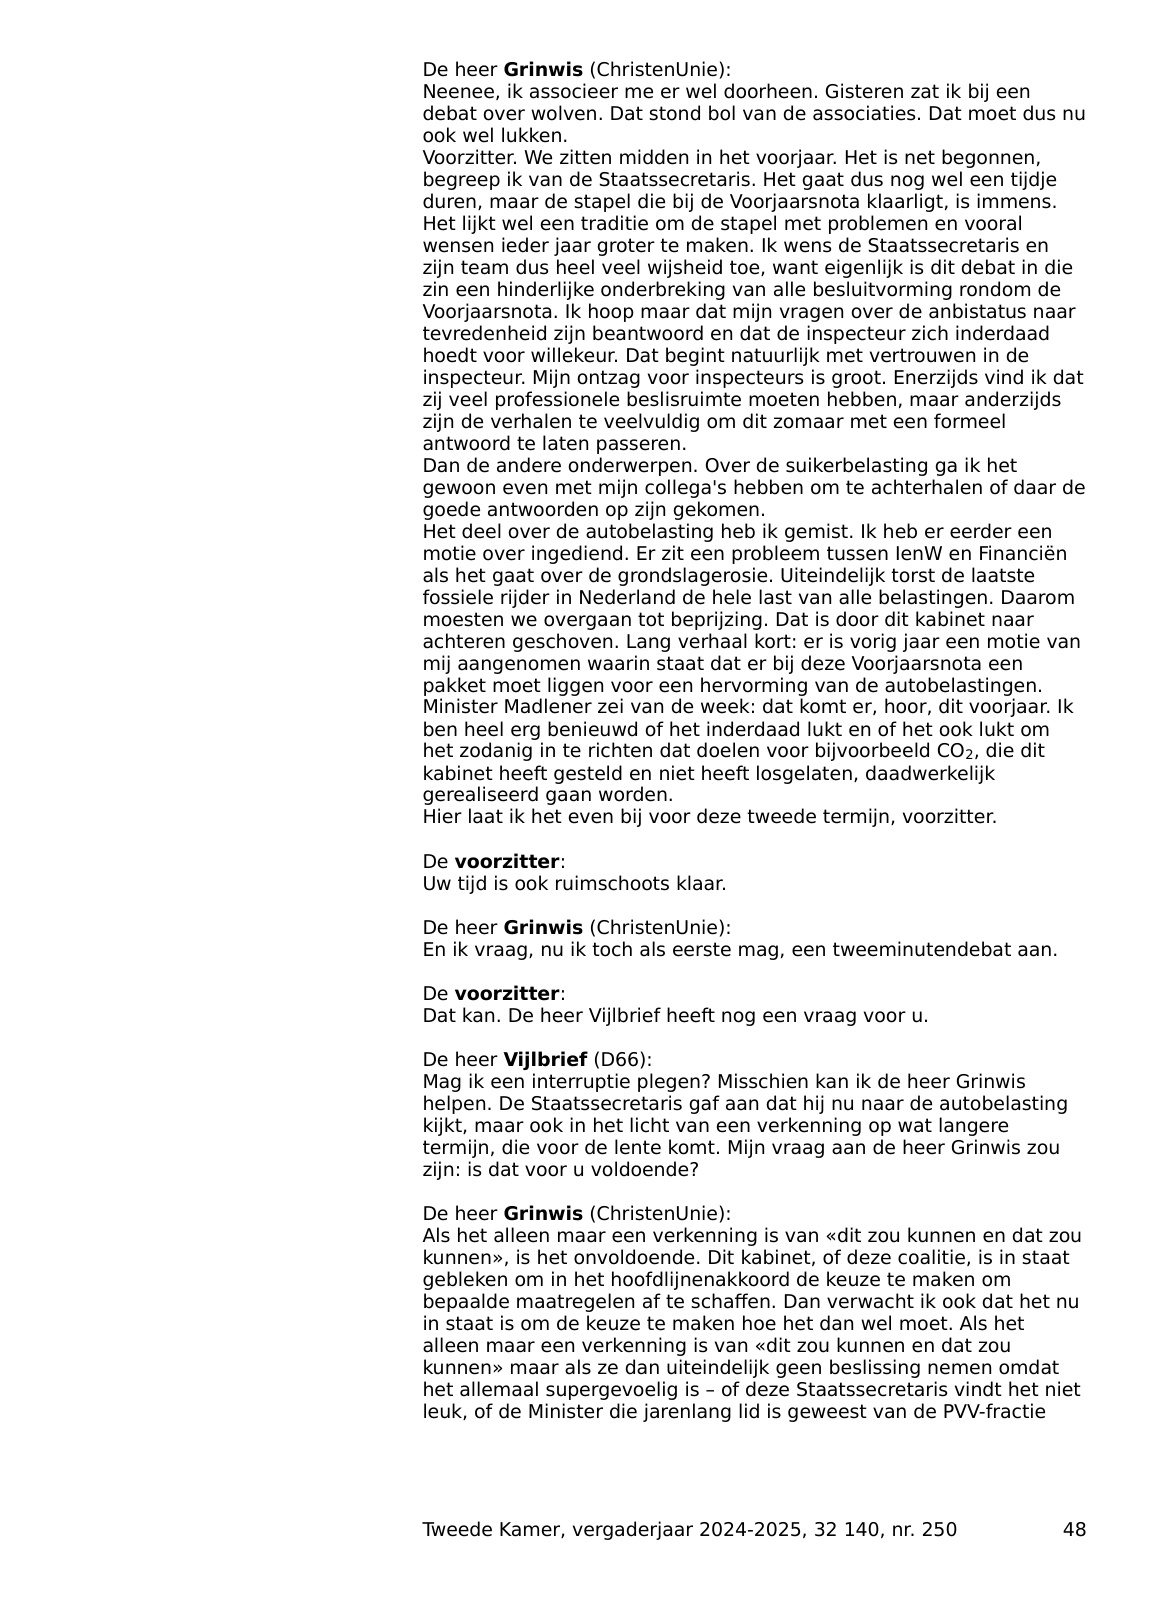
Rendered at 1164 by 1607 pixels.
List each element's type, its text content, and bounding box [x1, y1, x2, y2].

text Het deel over de autobelasting heb ik gemist. Ik heb er eerder een motie over ingediend. Er zit een probleem tussen IenW en Financiën als het gaat over de grondslagerosie. Uiteindelijk torst de laatste fossiele rijder in Nederland de hele last van alle belastingen. Daarom moesten we overgaan tot beprijzing. Dat is door dit kabinet naar achteren geschoven. Lang verhaal kort: er is vorig jaar een motie van mij aangenomen waarin staat dat er bij deze Voorjaarsnota een pakket moet liggen voor een hervorming van de autobelastingen. Minister Madlener zei van de week: dat komt er, hoor, dit voorjaar. Ik ben heel erg benieuwd of het inderdaad lukt en of het ook lukt om het zodanig in te richten dat doelen voor bijvoorbeeld CO2, die dit kabinet heeft gesteld en niet heeft losgelaten, daadwerkelijk gerealiseerd gaan worden. [422, 521, 1087, 806]
text De voorzitter: [422, 851, 1087, 872]
text De heer Grinwis (ChristenUnie): [422, 917, 1087, 939]
text Dan de andere onderwerpen. Over de suikerbelasting ga ik het gewoon even met mijn collega's hebben om te achterhalen of daar de goede antwoorden op zijn gekomen. [422, 455, 1087, 521]
text Neenee, ik associeer me er wel doorheen. Gisteren zat ik bij een debat over wolven. Dat stond bol van de associaties. Dat moet dus nu ook wel lukken. [422, 81, 1087, 147]
text Dat kan. De heer Vijlbrief heeft nog een vraag voor u. [422, 1005, 1087, 1027]
text Mag ik een interruptie plegen? Misschien kan ik de heer Grinwis helpen. De Staatssecretaris gaf aan dat hij nu naar de autobelasting kijkt, maar ook in het licht van een verkenning op wat langere termijn, die voor de lente komt. Mijn vraag aan de heer Grinwis zou zijn: is dat voor u voldoende? [422, 1071, 1087, 1181]
text Uw tijd is ook ruimschoots klaar. [422, 872, 1087, 894]
text Als het alleen maar een verkenning is van «dit zou kunnen en dat zou kunnen», is het onvoldoende. Dit kabinet, of deze coalitie, is in staat gebleken om in het hoofdlijnenakkoord de keuze te maken om bepaalde maatregelen af te schaffen. Dan verwacht ik ook dat het nu in staat is om de keuze te maken hoe het dan wel moet. Als het alleen maar een verkenning is van «dit zou kunnen en dat zou kunnen» maar als ze dan uiteindelijk geen beslissing nemen omdat het allemaal supergevoelig is – of deze Staatssecretaris vindt het niet leuk, of de Minister die jarenlang lid is geweest van de PVV-fractie [422, 1225, 1087, 1423]
text Voorzitter. We zitten midden in het voorjaar. Het is net begonnen, begreep ik van de Staatssecretaris. Het gaat dus nog wel een tijdje duren, maar de stapel die bij de Voorjaarsnota klaarligt, is immens. Het lijkt wel een traditie om de stapel met problemen en vooral wensen ieder jaar groter te maken. Ik wens de Staatssecretaris en zijn team dus heel veel wijsheid toe, want eigenlijk is dit debat in die zin een hinderlijke onderbreking van alle besluitvorming rondom de Voorjaarsnota. Ik hoop maar dat mijn vragen over de anbistatus naar tevredenheid zijn beantwoord en dat de inspecteur zich inderdaad hoedt voor willekeur. Dat begint natuurlijk met vertrouwen in de inspecteur. Mijn ontzag voor inspecteurs is groot. Enerzijds vind ik dat zij veel professionele beslisruimte moeten hebben, maar anderzijds zijn de verhalen te veelvuldig om dit zomaar met een formeel antwoord te laten passeren. [422, 147, 1087, 455]
text De voorzitter: [422, 983, 1087, 1005]
text Hier laat ik het even bij voor deze tweede termijn, voorzitter. [422, 806, 1087, 828]
text En ik vraag, nu ik toch als eerste mag, een tweeminutendebat aan. [422, 939, 1087, 961]
text De heer Vijlbrief (D66): [422, 1049, 1087, 1071]
text De heer Grinwis (ChristenUnie): [422, 1203, 1087, 1225]
text De heer Grinwis (ChristenUnie): [422, 59, 1087, 81]
